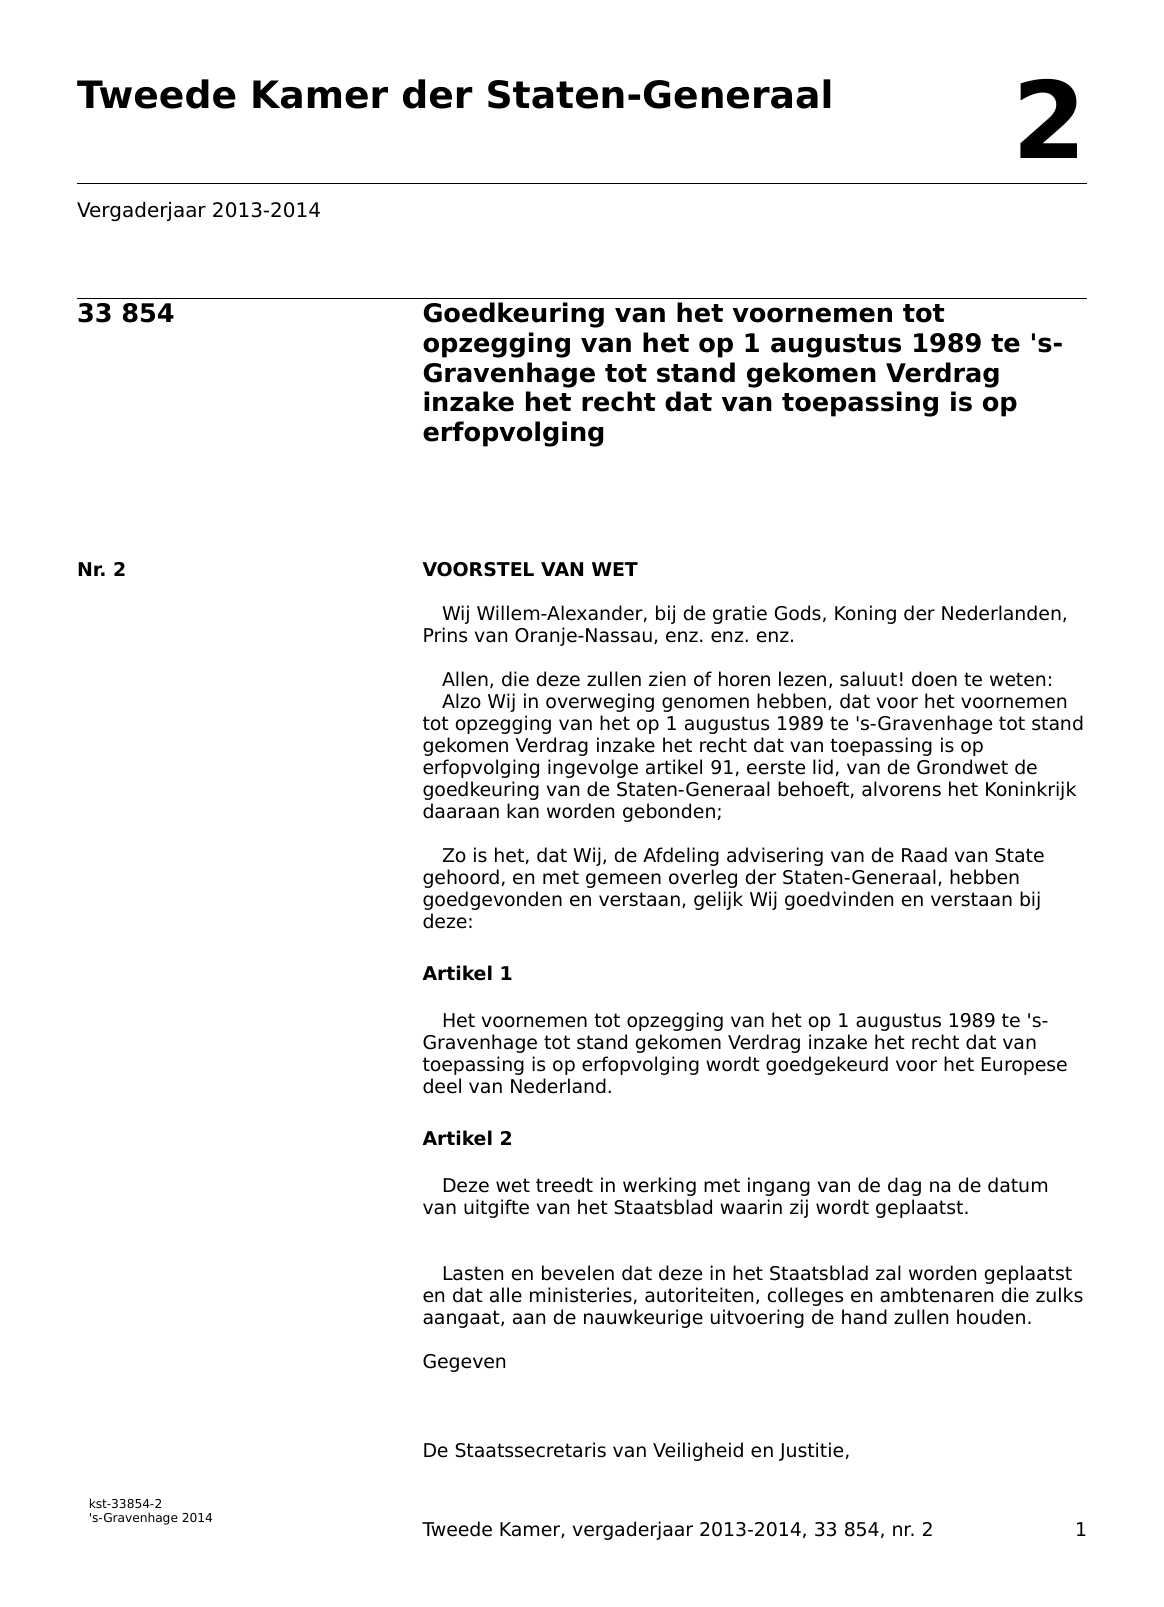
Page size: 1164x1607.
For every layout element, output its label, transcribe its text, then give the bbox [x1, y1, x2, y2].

subtitle Nr. 2 VOORSTEL VAN WET [77, 558, 1087, 580]
text Lasten en bevelen dat deze in het Staatsblad zal worden geplaatst en dat alle ministeries, autoriteiten, colleges en ambtenaren die zulks aangaat, aan de nauwkeurige uitvoering de hand zullen houden. [422, 1263, 1087, 1329]
text kst-33854-2 [88, 1497, 323, 1511]
table_cell Vergaderjaar 2013-2014 [77, 184, 1087, 298]
text Allen, die deze zullen zien of horen lezen, saluut! doen te weten: [422, 669, 1087, 691]
text Het voornemen tot opzegging van het op 1 augustus 1989 te 's-Gravenhage tot stand gekomen Verdrag inzake het recht dat van toepassing is op erfopvolging wordt goedgekeurd voor het Europese deel van Nederland. [422, 1010, 1087, 1098]
table_header Tweede Kamer der Staten-Generaal [77, 59, 886, 183]
text Deze wet treedt in werking met ingang van de dag na de datum van uitgifte van het Staatsblad waarin zij wordt geplaatst. [422, 1174, 1087, 1218]
text 's-Gravenhage 2014 [88, 1511, 323, 1525]
text Wij Willem-Alexander, bij de gratie Gods, Koning der Nederlanden, Prins van Oranje-Nassau, enz. enz. enz. [422, 603, 1087, 647]
text Alzo Wij in overweging genomen hebben, dat voor het voornemen tot opzegging van het op 1 augustus 1989 te 's-Gravenhage tot stand gekomen Verdrag inzake het recht dat van toepassing is op erfopvolging ingevolge artikel 91, eerste lid, van de Grondwet de goedkeuring van de Staten-Generaal behoeft, alvorens het Koninkrijk daaraan kan worden gebonden; [422, 691, 1087, 823]
text Zo is het, dat Wij, de Afdeling advisering van de Raad van State gehoord, en met gemeen overleg der Staten-Generaal, hebben goedgevonden en verstaan, gelijk Wij goedvinden en verstaan bij deze: [422, 845, 1087, 933]
text Gegeven [422, 1351, 1087, 1373]
table_header 2 [886, 59, 1087, 183]
subtitle 33 854 Goedkeuring van het voornemen tot opzegging van het op 1 augustus 1989 te 's-Gravenhage tot stand gekomen Verdrag inzake het recht dat van toepassing is op erfopvolging [77, 299, 1087, 447]
subtitle Artikel 1 [422, 963, 1087, 985]
text De Staatssecretaris van Veiligheid en Justitie, [422, 1439, 1087, 1462]
subtitle Artikel 2 [422, 1128, 1087, 1149]
